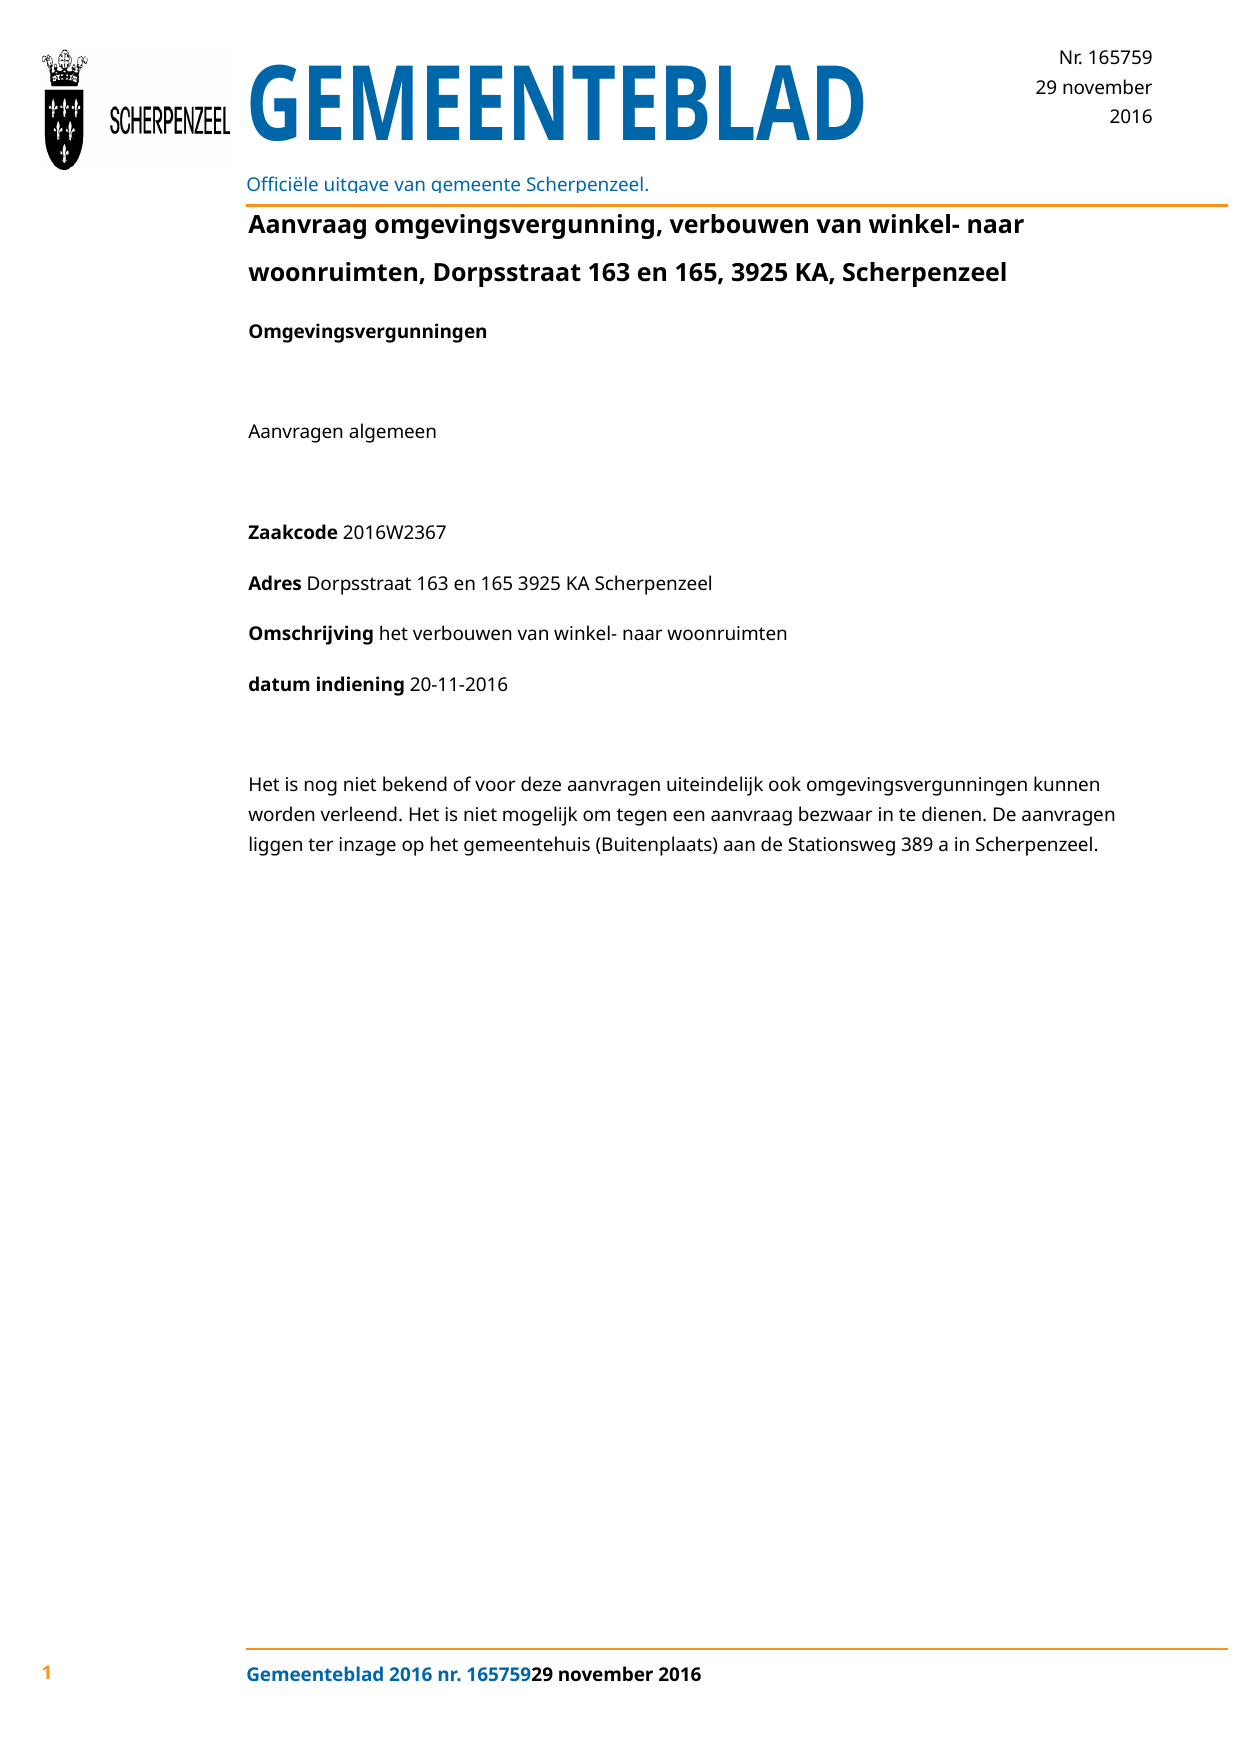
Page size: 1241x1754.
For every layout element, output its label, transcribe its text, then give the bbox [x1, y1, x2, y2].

text Adres Dorpsstraat 163 en 165 3925 KA Scherpenzeel [248, 570, 1152, 596]
text Omschrijving het verbouwen van winkel- naar woonruimten [248, 620, 1152, 646]
text Aanvragen algemeen [248, 419, 1152, 444]
text Aanvraag omgevingsvergunning, verbouwen van winkel- naar woonruimten, Dorpsstraat 163 en 165, 3925 KA, Scherpenzeel [248, 207, 1152, 288]
text datum indiening 20-11-2016 [248, 671, 1152, 697]
text Het is nog niet bekend of voor deze aanvragen uiteindelijk ook omgevingsvergunningen kunnen worden verleend. Het is niet mogelijk om tegen een aanvraag bezwaar in te dienen. De aanvragen liggen ter inzage op het gemeentehuis (Buitenplaats) aan de Stationsweg 389 a in Scherpenzeel. [248, 772, 1152, 857]
text Zaakcode 2016W2367 [248, 519, 1152, 545]
picture [41, 47, 231, 172]
text Omgevingsvergunningen [248, 318, 1152, 344]
